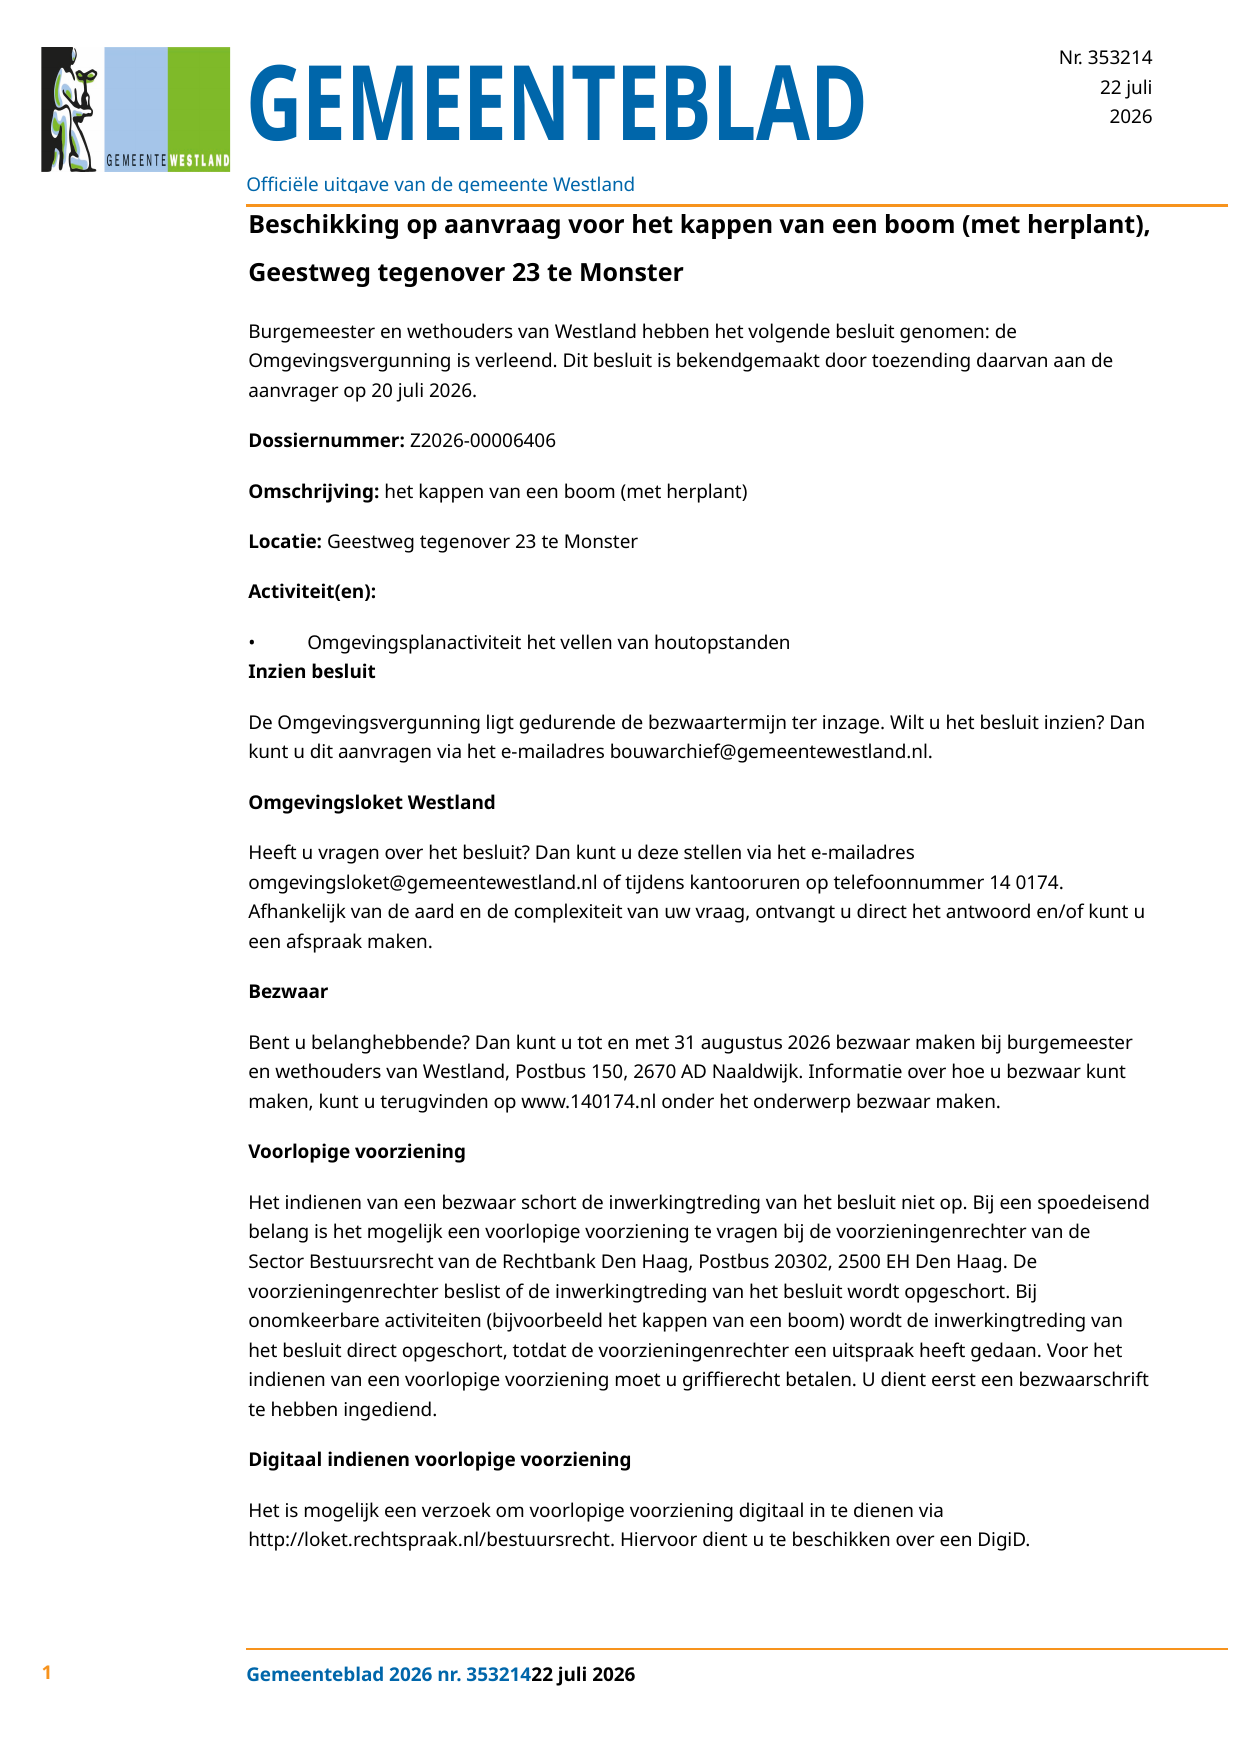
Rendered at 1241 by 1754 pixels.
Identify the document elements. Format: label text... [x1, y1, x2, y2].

text Heeft u vragen over het besluit? Dan kunt u deze stellen via het e-mailadres omgevingsloket@gemeentewestland.nl of tijdens kantooruren op telefoonnummer 14 0174. Afhankelijk van de aard en de complexiteit van uw vraag, ontvangt u direct het antwoord en/of kunt u een afspraak maken. [248, 839, 1152, 954]
text Het indienen van een bezwaar schort de inwerkingtreding van het besluit niet op. Bij een spoedeisend belang is het mogelijk een voorlopige voorziening te vragen bij de voorzieningenrechter van de Sector Bestuursrecht van de Rechtbank Den Haag, Postbus 20302, 2500 EH Den Haag. De voorzieningenrechter beslist of de inwerkingtreding van het besluit wordt opgeschort. Bij onomkeerbare activiteiten (bijvoorbeeld het kappen van een boom) wordt de inwerkingtreding van het besluit direct opgeschort, totdat de voorzieningenrechter een uitspraak heeft gedaan. Voor het indienen van een voorlopige voorziening moet u griffierecht betalen. U dient eerst een bezwaarschrift te hebben ingediend. [248, 1189, 1152, 1422]
text Digitaal indienen voorlopige voorziening [248, 1447, 1152, 1472]
text Bezwaar [248, 979, 1152, 1004]
text Inzien besluit [248, 659, 1152, 684]
text Dossiernummer: Z2026-00006406 [248, 427, 1152, 453]
text Beschikking op aanvraag voor het kappen van een boom (met herplant), Geestweg tegenover 23 te Monster [248, 207, 1152, 288]
text Omschrijving: het kappen van een boom (met herplant) [248, 478, 1152, 504]
list Omgevingsplanactiviteit het vellen van houtopstanden [248, 629, 1152, 655]
picture [41, 47, 231, 172]
text Locatie: Geestweg tegenover 23 te Monster [248, 528, 1152, 554]
text Het is mogelijk een verzoek om voorlopige voorziening digitaal in te dienen via http://loket.rechtspraak.nl/bestuursrecht. Hiervoor dient u te beschikken over een DigiD. [248, 1497, 1152, 1552]
text Omgevingsloket Westland [248, 789, 1152, 815]
text Burgemeester en wethouders van Westland hebben het volgende besluit genomen: de Omgevingsvergunning is verleend. Dit besluit is bekendgemaakt door toezending daarvan aan de aanvrager op 20 juli 2026. [248, 318, 1152, 403]
text Bent u belanghebbende? Dan kunt u tot en met 31 augustus 2026 bezwaar maken bij burgemeester en wethouders van Westland, Postbus 150, 2670 AD Naaldwijk. Informatie over hoe u bezwaar kunt maken, kunt u terugvinden op www.140174.nl onder het onderwerp bezwaar maken. [248, 1029, 1152, 1114]
text De Omgevingsvergunning ligt gedurende de bezwaartermijn ter inzage. Wilt u het besluit inzien? Dan kunt u dit aanvragen via het e-mailadres bouwarchief@gemeentewestland.nl. [248, 709, 1152, 764]
text Voorlopige voorziening [248, 1139, 1152, 1164]
text Activiteit(en): [248, 579, 1152, 604]
